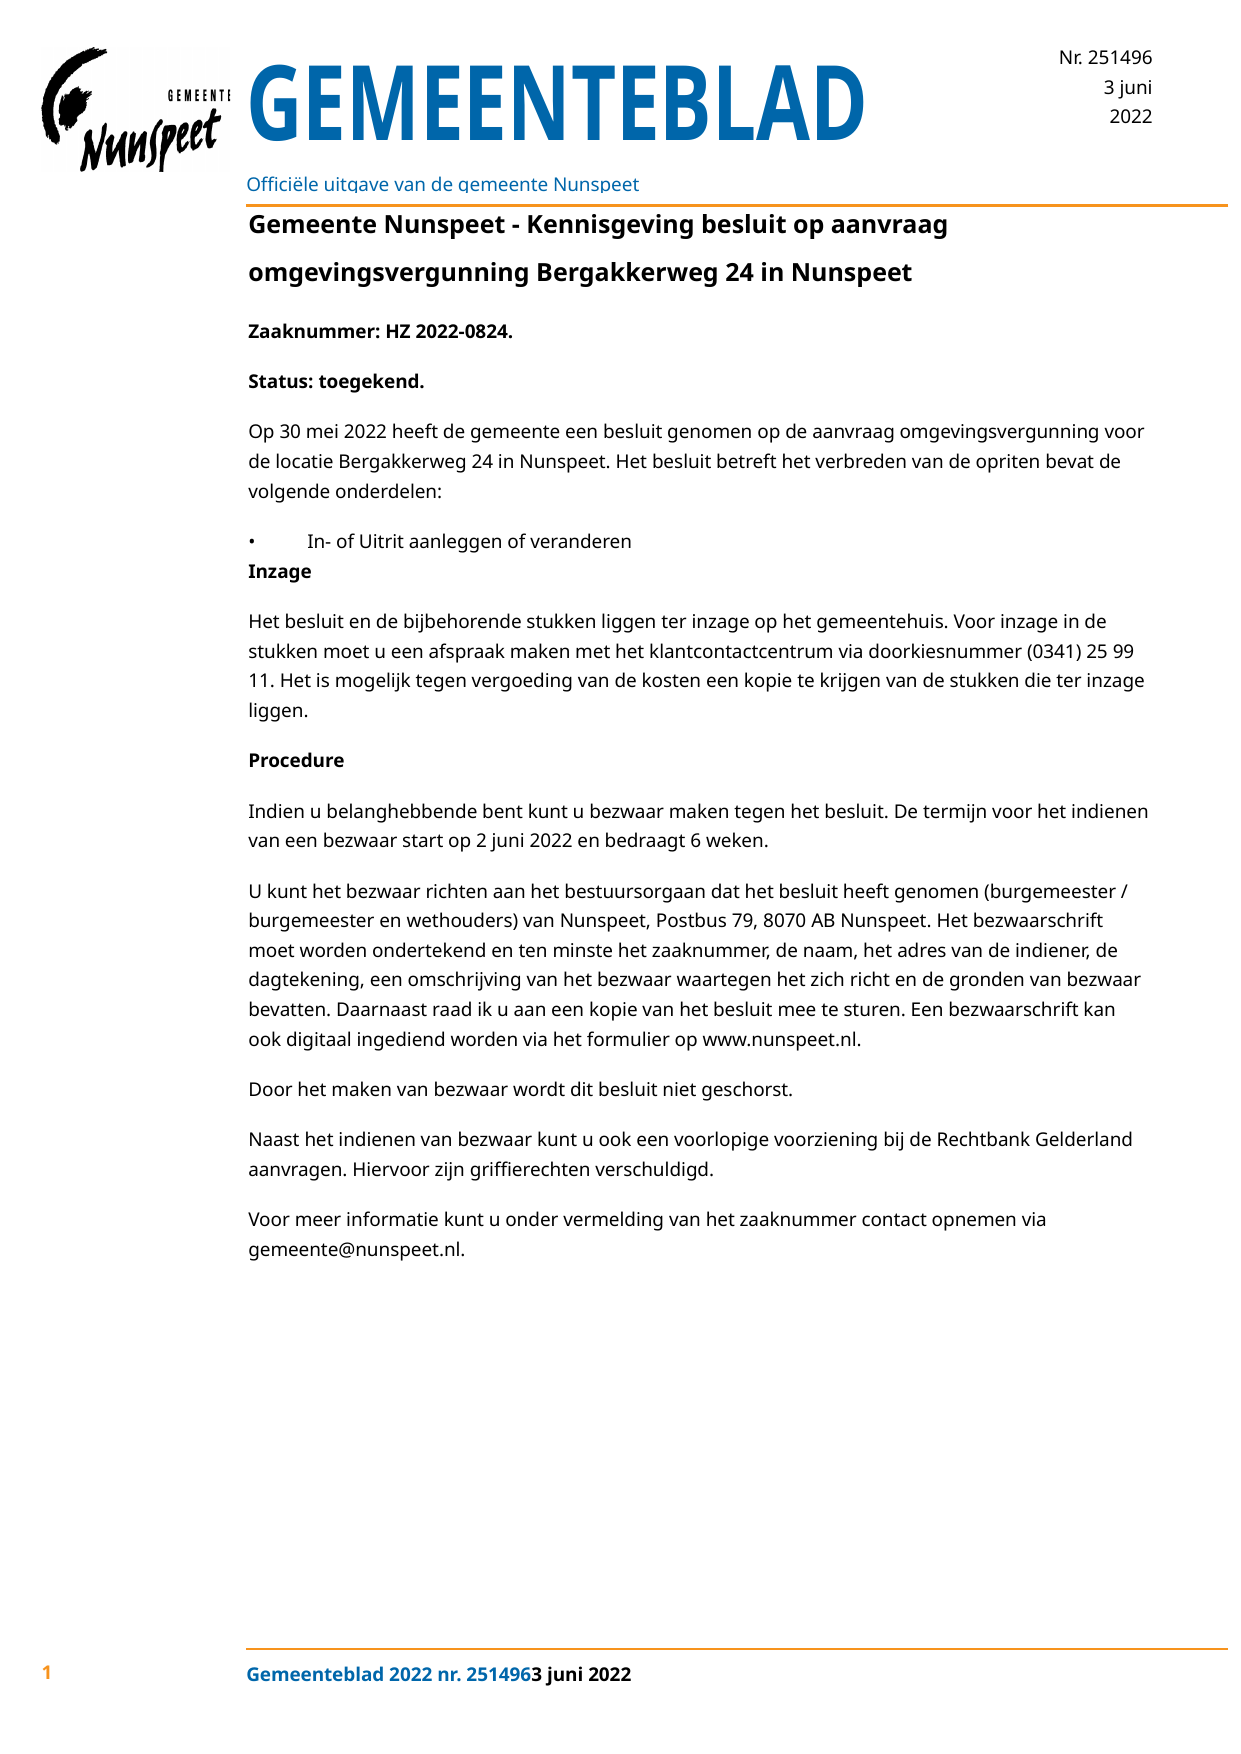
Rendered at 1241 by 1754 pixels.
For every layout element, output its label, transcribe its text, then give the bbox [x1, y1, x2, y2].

text Status: toegekend. [248, 368, 1152, 394]
text Indien u belanghebbende bent kunt u bezwaar maken tegen het besluit. De termijn voor het indienen van een bezwaar start op 2 juni 2022 en bedraagt 6 weken. [248, 798, 1152, 853]
text U kunt het bezwaar richten aan het bestuursorgaan dat het besluit heeft genomen (burgemeester / burgemeester en wethouders) van Nunspeet, Postbus 79, 8070 AB Nunspeet. Het bezwaarschrift moet worden ondertekend en ten minste het zaaknummer, de naam, het adres van de indiener, de dagtekening, een omschrijving van het bezwaar waartegen het zich richt en de gronden van bezwaar bevatten. Daarnaast raad ik u aan een kopie van het besluit mee te sturen. Een bezwaarschrift kan ook digitaal ingediend worden via het formulier op www.nunspeet.nl. [248, 878, 1152, 1052]
text Op 30 mei 2022 heeft de gemeente een besluit genomen op de aanvraag omgevingsvergunning voor de locatie Bergakkerweg 24 in Nunspeet. Het besluit betreft het verbreden van de opriten bevat de volgende onderdelen: [248, 419, 1152, 504]
text Het besluit en de bijbehorende stukken liggen ter inzage op het gemeentehuis. Voor inzage in de stukken moet u een afspraak maken met het klantcontactcentrum via doorkiesnummer (0341) 25 99 11. Het is mogelijk tegen vergoeding van de kosten een kopie te krijgen van de stukken die ter inzage liggen. [248, 608, 1152, 723]
text Door het maken van bezwaar wordt dit besluit niet geschorst. [248, 1076, 1152, 1102]
text Zaaknummer: HZ 2022-0824. [248, 318, 1152, 344]
text Procedure [248, 747, 1152, 773]
text Gemeente Nunspeet - Kennisgeving besluit op aanvraag omgevingsvergunning Bergakkerweg 24 in Nunspeet [248, 207, 1152, 288]
picture [41, 47, 231, 172]
list In- of Uitrit aanleggen of veranderen [248, 528, 1152, 554]
text Voor meer informatie kunt u onder vermelding van het zaaknummer contact opnemen via gemeente@nunspeet.nl. [248, 1207, 1152, 1262]
text Inzage [248, 558, 1152, 584]
text Naast het indienen van bezwaar kunt u ook een voorlopige voorziening bij de Rechtbank Gelderland aanvragen. Hiervoor zijn griffierechten verschuldigd. [248, 1127, 1152, 1182]
